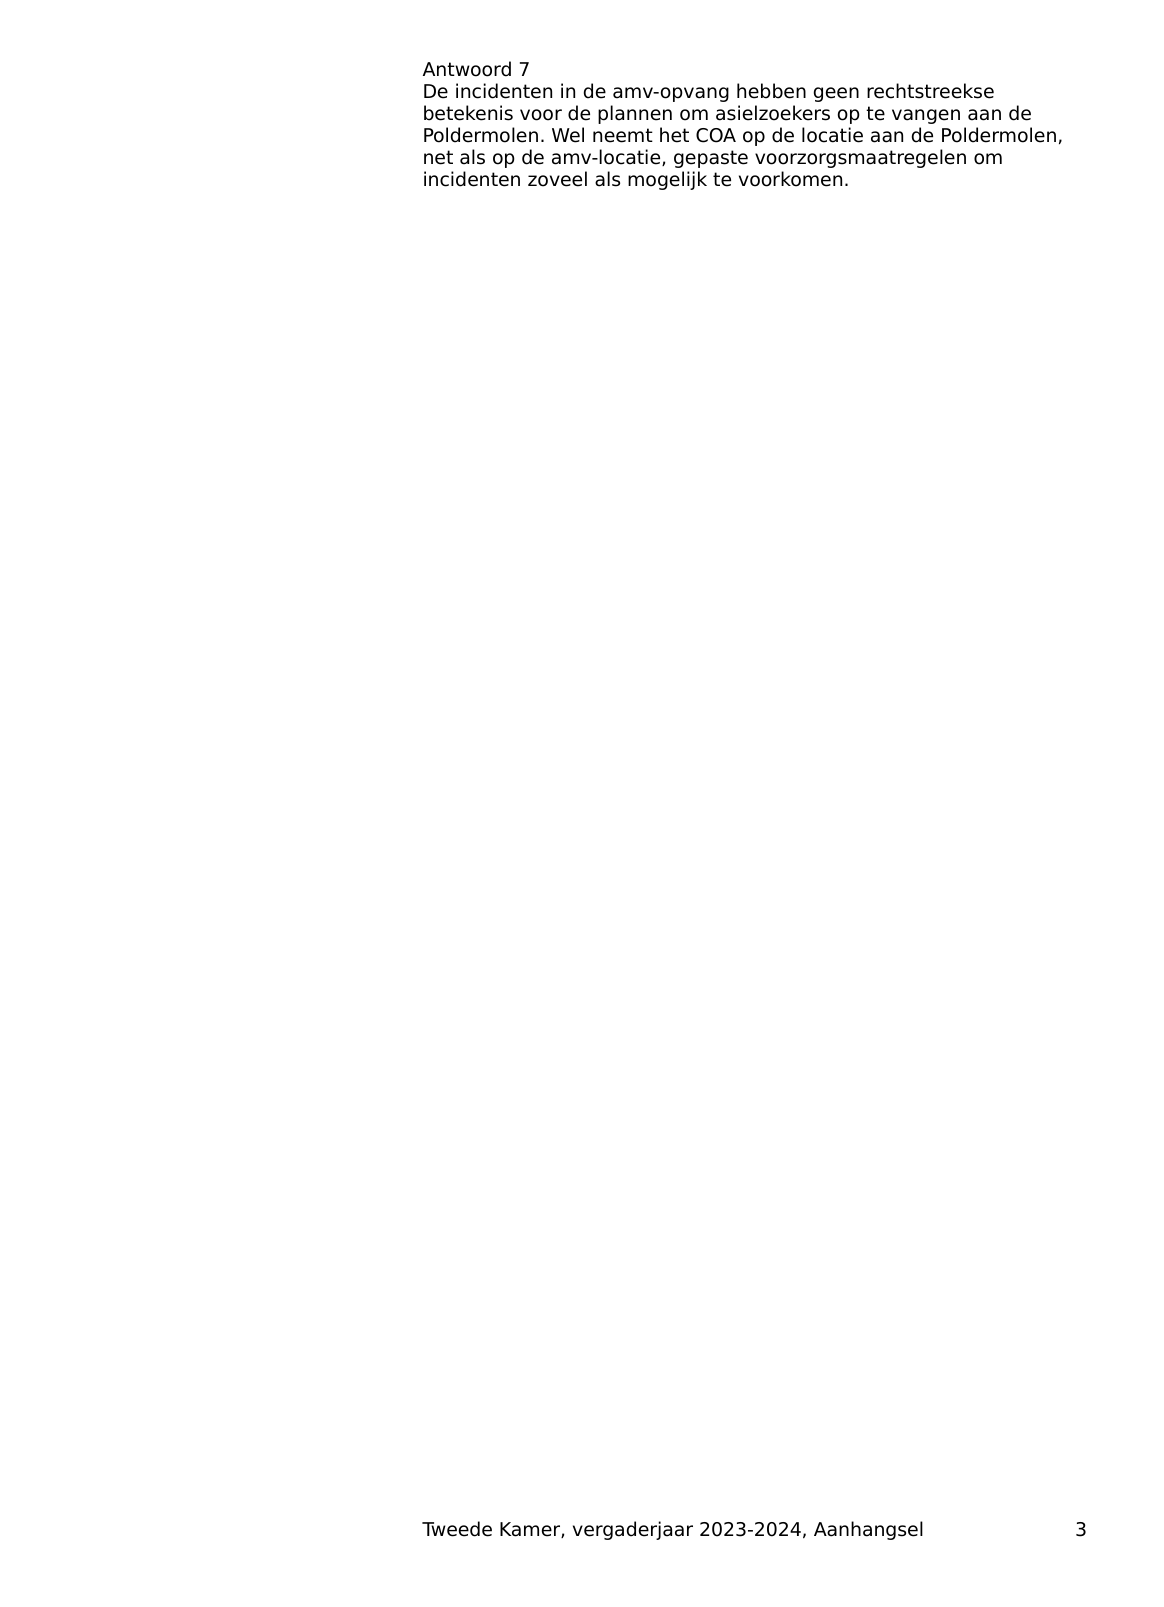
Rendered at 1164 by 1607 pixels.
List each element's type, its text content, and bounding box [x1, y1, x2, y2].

text De incidenten in de amv-opvang hebben geen rechtstreekse betekenis voor de plannen om asielzoekers op te vangen aan de Poldermolen. Wel neemt het COA op de locatie aan de Poldermolen, net als op de amv-locatie, gepaste voorzorgsmaatregelen om incidenten zoveel als mogelijk te voorkomen. [422, 81, 1087, 191]
text Antwoord 7 [422, 59, 1087, 81]
